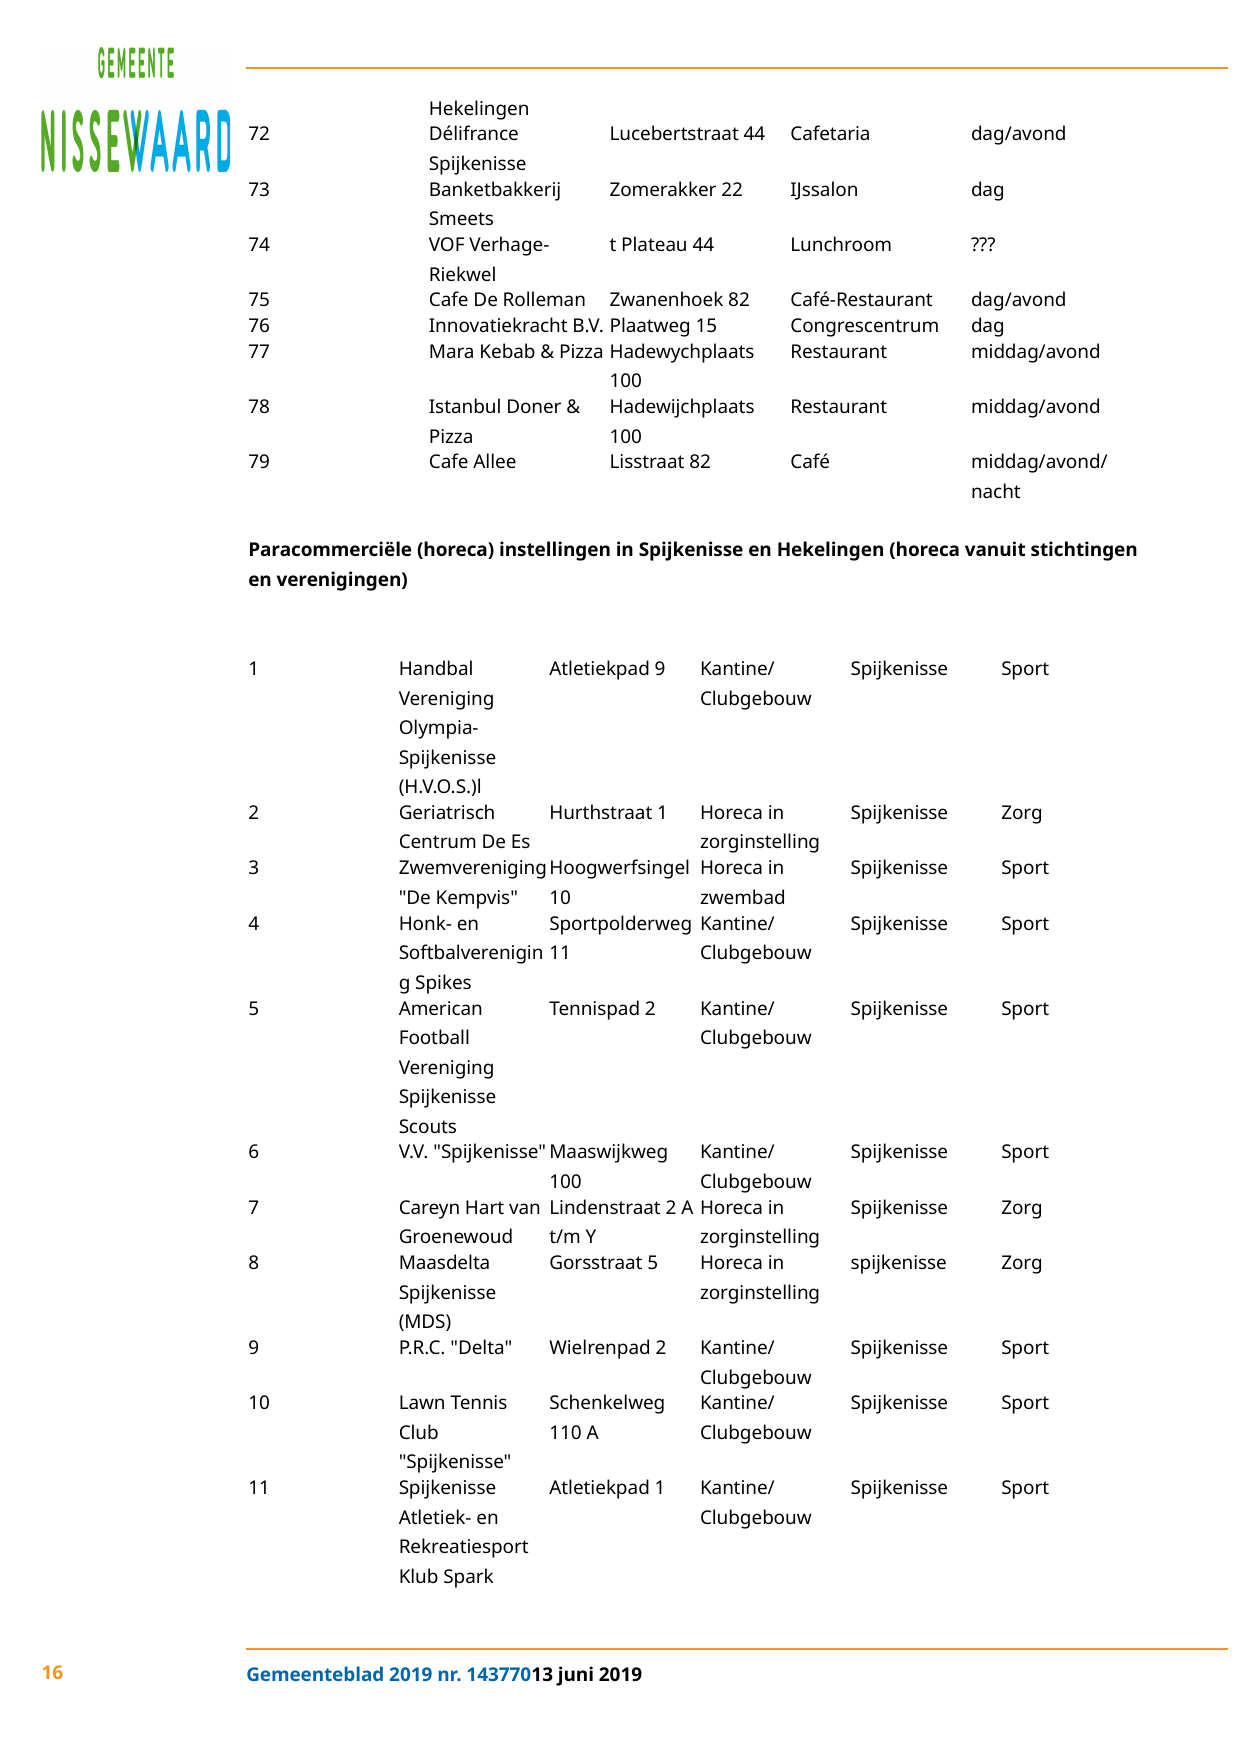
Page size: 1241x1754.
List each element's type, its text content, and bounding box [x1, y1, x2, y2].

table_cell Cafe De Rolleman [429, 286, 609, 312]
table_cell Mara Kebab & Pizza [429, 338, 609, 393]
table_cell Banketbakkerij Smeets [429, 176, 609, 231]
table_cell P.R.C. "Delta" [399, 1334, 549, 1389]
table_cell Délifrance Spijkenisse [429, 121, 609, 176]
table_cell Cafetaria [790, 121, 971, 176]
table_cell spijkenisse [850, 1249, 1001, 1334]
table_cell Honk- en Softbalvereniging Spikes [399, 910, 549, 995]
table_cell 11 [248, 1475, 398, 1589]
table_cell 5 [248, 995, 398, 1139]
table_cell Sport [1001, 855, 1152, 910]
table_cell dag/avond [971, 121, 1152, 176]
table_cell Kantine/Clubgebouw [700, 1334, 850, 1389]
table_cell Sport [1001, 910, 1152, 995]
table_cell 75 [248, 286, 429, 312]
table_cell Spijkenisse [850, 1334, 1001, 1389]
table_cell dag [971, 312, 1152, 338]
table_cell Atletiekpad 1 [549, 1475, 700, 1589]
table_cell V.V. "Spijkenisse" [399, 1139, 549, 1194]
table_cell Tennispad 2 [549, 995, 700, 1139]
table_cell Spijkenisse [850, 799, 1001, 854]
table_cell Sport [1001, 1390, 1152, 1474]
table_cell Kantine/Clubgebouw [700, 910, 850, 995]
table_cell Kantine/Clubgebouw [700, 1139, 850, 1194]
table_cell Gorsstraat 5 [549, 1249, 700, 1334]
table_cell Wielrenpad 2 [549, 1334, 700, 1389]
table_cell dag/avond [971, 286, 1152, 312]
table_cell Spijkenisse Atletiek- en Rekreatiesport Klub Spark [399, 1475, 549, 1589]
table_cell Sport [1001, 1139, 1152, 1194]
table_cell Kantine/Clubgebouw [700, 1475, 850, 1589]
table_cell American Football Vereniging Spijkenisse Scouts [399, 995, 549, 1139]
table_cell Café [790, 449, 971, 504]
table_cell 10 [248, 1390, 398, 1474]
table_cell Zomerakker 22 [609, 176, 790, 231]
picture [200, 151, 206, 172]
table_cell Sportpolderweg 11 [549, 910, 700, 995]
table_header 1 [248, 655, 398, 799]
table_cell Maasdelta Spijkenisse (MDS) [399, 1249, 549, 1334]
table_cell Spijkenisse [850, 995, 1001, 1139]
table_cell Maaswijkweg 100 [549, 1139, 700, 1194]
table_cell ??? [971, 231, 1152, 286]
table_cell 4 [248, 910, 398, 995]
table_cell 7 [248, 1194, 398, 1249]
table_cell Spijkenisse [850, 1139, 1001, 1194]
picture [201, 122, 206, 138]
table_cell Zorg [1001, 1249, 1152, 1334]
table_cell Lunchroom [790, 231, 971, 286]
table_cell Kantine/Clubgebouw [700, 995, 850, 1139]
table_cell Spijkenisse [850, 1475, 1001, 1589]
table_cell 9 [248, 1334, 398, 1389]
table_header Handbal Vereniging Olympia-Spijkenisse (H.V.O.S.)l [399, 655, 549, 799]
table_cell Spijkenisse [850, 1194, 1001, 1249]
table_cell Sport [1001, 995, 1152, 1139]
table_header Atletiekpad 9 [549, 655, 700, 799]
table_cell [248, 95, 429, 121]
table_cell [790, 95, 971, 121]
table_cell Spijkenisse [850, 910, 1001, 995]
table_cell 72 [248, 121, 429, 176]
table_cell Café-Restaurant [790, 286, 971, 312]
picture [222, 122, 227, 160]
table_cell Horeca in zorginstelling [700, 799, 850, 854]
table_cell Zwanenhoek 82 [609, 286, 790, 312]
table_cell middag/avond [971, 393, 1152, 448]
table_cell Zwemvereniging "De Kempvis" [399, 855, 549, 910]
picture [154, 157, 165, 172]
table_cell 77 [248, 338, 429, 393]
table_cell Careyn Hart van Groenewoud [399, 1194, 549, 1249]
table_cell Spijkenisse [850, 1390, 1001, 1474]
table_cell Hurthstraat 1 [549, 799, 700, 854]
table_cell Spijkenisse [850, 855, 1001, 910]
table_cell VOF Verhage- Riekwel [429, 231, 609, 286]
table_header Sport [1001, 655, 1152, 799]
table_cell 74 [248, 231, 429, 286]
picture [176, 157, 187, 172]
table_cell middag/avond [971, 338, 1152, 393]
table_cell Sport [1001, 1334, 1152, 1389]
table_cell Horeca in zorginstelling [700, 1194, 850, 1249]
table_cell Plaatweg 15 [609, 312, 790, 338]
table_cell Geriatrisch Centrum De Es [399, 799, 549, 854]
table_cell Restaurant [790, 338, 971, 393]
table_cell Horeca in zorginstelling [700, 1249, 850, 1334]
table_cell Congrescentrum [790, 312, 971, 338]
table_cell Hoogwerfsingel 10 [549, 855, 700, 910]
table_cell 76 [248, 312, 429, 338]
table_header Kantine/Clubgebouw [700, 655, 850, 799]
table_cell dag [971, 176, 1152, 231]
table_cell Istanbul Doner & Pizza [429, 393, 609, 448]
table_cell Schenkelweg 110 A [549, 1390, 700, 1474]
table_cell Lindenstraat 2 A t/m Y [549, 1194, 700, 1249]
table_cell Zorg [1001, 799, 1152, 854]
table_cell Innovatiekracht B.V. [429, 312, 609, 338]
table_cell IJssalon [790, 176, 971, 231]
table_cell Sport [1001, 1475, 1152, 1589]
table_cell [971, 95, 1152, 121]
table_cell 2 [248, 799, 398, 854]
table_cell Lucebertstraat 44 [609, 121, 790, 176]
table_cell 3 [248, 855, 398, 910]
table_cell Kantine/Clubgebouw [700, 1390, 850, 1474]
table_cell Horeca in zwembad [700, 855, 850, 910]
table_cell Zorg [1001, 1194, 1152, 1249]
table_cell 73 [248, 176, 429, 231]
text Paracommerciële (horeca) instellingen in Spijkenisse en Hekelingen (horeca vanuit stichtingen en verenigingen) [248, 537, 1152, 592]
table_cell Hadewychplaats 100 [609, 338, 790, 393]
table_cell middag/avond/nacht [971, 449, 1152, 504]
table_cell 8 [248, 1249, 398, 1334]
table_cell 78 [248, 393, 429, 448]
table_cell [609, 95, 790, 121]
table_cell 79 [248, 449, 429, 504]
table_cell Hekelingen [429, 95, 609, 121]
table_cell 6 [248, 1139, 398, 1194]
table_cell Lawn Tennis Club "Spijkenisse" [399, 1390, 549, 1474]
table_cell Hadewijchplaats 100 [609, 393, 790, 448]
table_cell t Plateau 44 [609, 231, 790, 286]
table_cell Lisstraat 82 [609, 449, 790, 504]
table_header Spijkenisse [850, 655, 1001, 799]
picture [41, 47, 231, 172]
table_cell Restaurant [790, 393, 971, 448]
table_cell Cafe Allee [429, 449, 609, 504]
